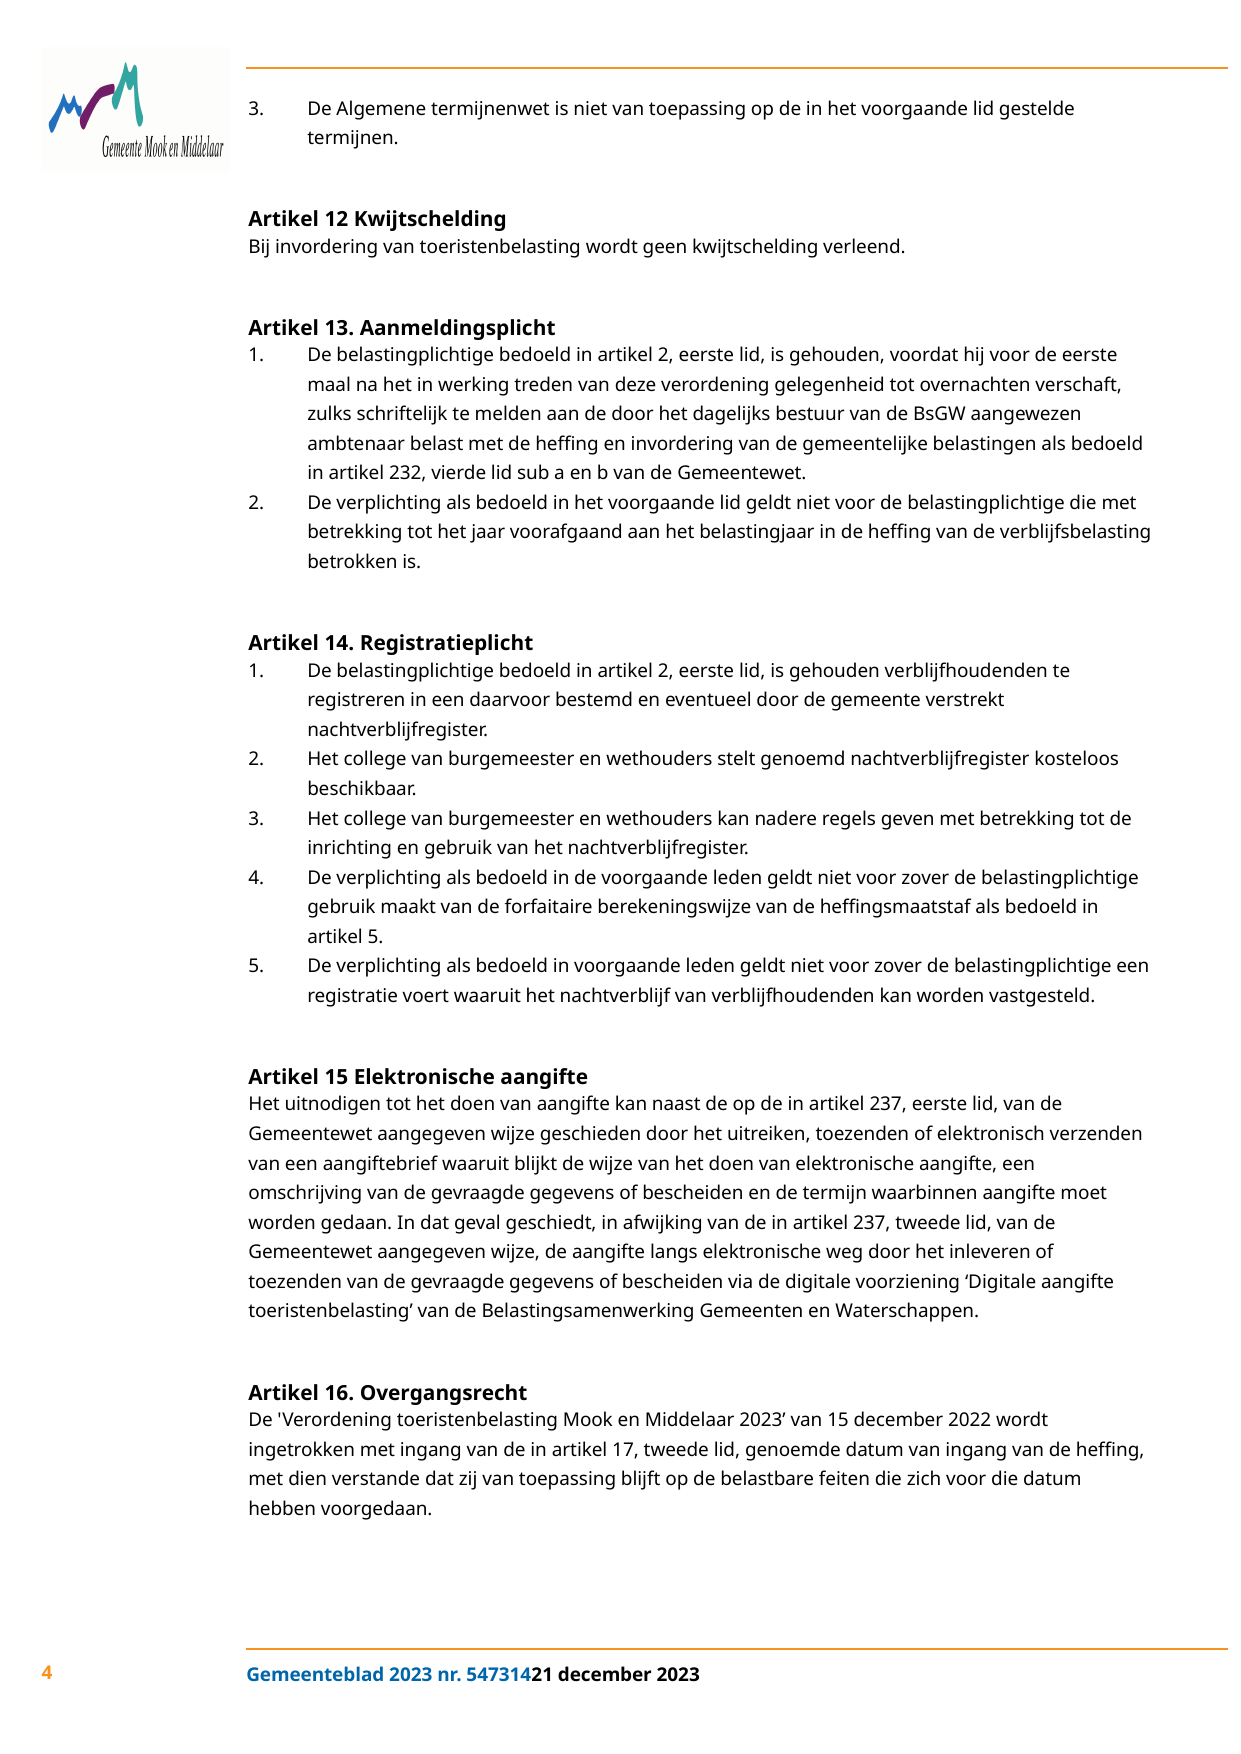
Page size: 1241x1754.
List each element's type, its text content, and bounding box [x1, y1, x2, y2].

list Het college van burgemeester en wethouders stelt genoemd nachtverblijfregister kosteloos beschikbaar. [248, 746, 1152, 801]
text Artikel 15 Elektronische aangifte [248, 1062, 1152, 1091]
text Artikel 13. Aanmeldingsplicht [248, 313, 1152, 341]
picture [41, 47, 231, 172]
text Artikel 12 Kwijtschelding [248, 204, 1152, 233]
list Het college van burgemeester en wethouders kan nadere regels geven met betrekking tot de inrichting en gebruik van het nachtverblijfregister. [248, 805, 1152, 860]
list De verplichting als bedoeld in de voorgaande leden geldt niet voor zover de belastingplichtige gebruik maakt van de forfaitaire berekeningswijze van de heffingsmaatstaf als bedoeld in artikel 5. [248, 864, 1152, 949]
text Bij invordering van toeristenbelasting wordt geen kwijtschelding verleend. [248, 233, 1152, 258]
list De verplichting als bedoeld in voorgaande leden geldt niet voor zover de belastingplichtige een registratie voert waaruit het nachtverblijf van verblijfhoudenden kan worden vastgesteld. [248, 953, 1152, 1008]
text Artikel 16. Overgangsrecht [248, 1378, 1152, 1406]
text Artikel 14. Registratieplicht [248, 628, 1152, 657]
text De 'Verordening toeristenbelasting Mook en Middelaar 2023’ van 15 december 2022 wordt ingetrokken met ingang van de in artikel 17, tweede lid, genoemde datum van ingang van de heffing, met dien verstande dat zij van toepassing blijft op de belastbare feiten die zich voor die datum hebben voorgedaan. [248, 1406, 1152, 1521]
list De belastingplichtige bedoeld in artikel 2, eerste lid, is gehouden verblijfhoudenden te registreren in een daarvoor bestemd en eventueel door de gemeente verstrekt nachtverblijfregister. [248, 657, 1152, 742]
list De verplichting als bedoeld in het voorgaande lid geldt niet voor de belastingplichtige die met betrekking tot het jaar voorafgaand aan het belastingjaar in de heffing van de verblijfsbelasting betrokken is. [248, 489, 1152, 574]
list De belastingplichtige bedoeld in artikel 2, eerste lid, is gehouden, voordat hij voor de eerste maal na het in werking treden van deze verordening gelegenheid tot overnachten verschaft, zulks schriftelijk te melden aan de door het dagelijks bestuur van de BsGW aangewezen ambtenaar belast met de heffing en invordering van de gemeentelijke belastingen als bedoeld in artikel 232, vierde lid sub a en b van de Gemeentewet. [248, 341, 1152, 485]
list De Algemene termijnenwet is niet van toepassing op de in het voorgaande lid gestelde termijnen. [248, 95, 1152, 150]
text Het uitnodigen tot het doen van aangifte kan naast de op de in artikel 237, eerste lid, van de Gemeentewet aangegeven wijze geschieden door het uitreiken, toezenden of elektronisch verzenden van een aangiftebrief waaruit blijkt de wijze van het doen van elektronische aangifte, een omschrijving van de gevraagde gegevens of bescheiden en de termijn waarbinnen aangifte moet worden gedaan. In dat geval geschiedt, in afwijking van de in artikel 237, tweede lid, van de Gemeentewet aangegeven wijze, de aangifte langs elektronische weg door het inleveren of toezenden van de gevraagde gegevens of bescheiden via de digitale voorziening ‘Digitale aangifte toeristenbelasting’ van de Belastingsamenwerking Gemeenten en Waterschappen. [248, 1091, 1152, 1323]
